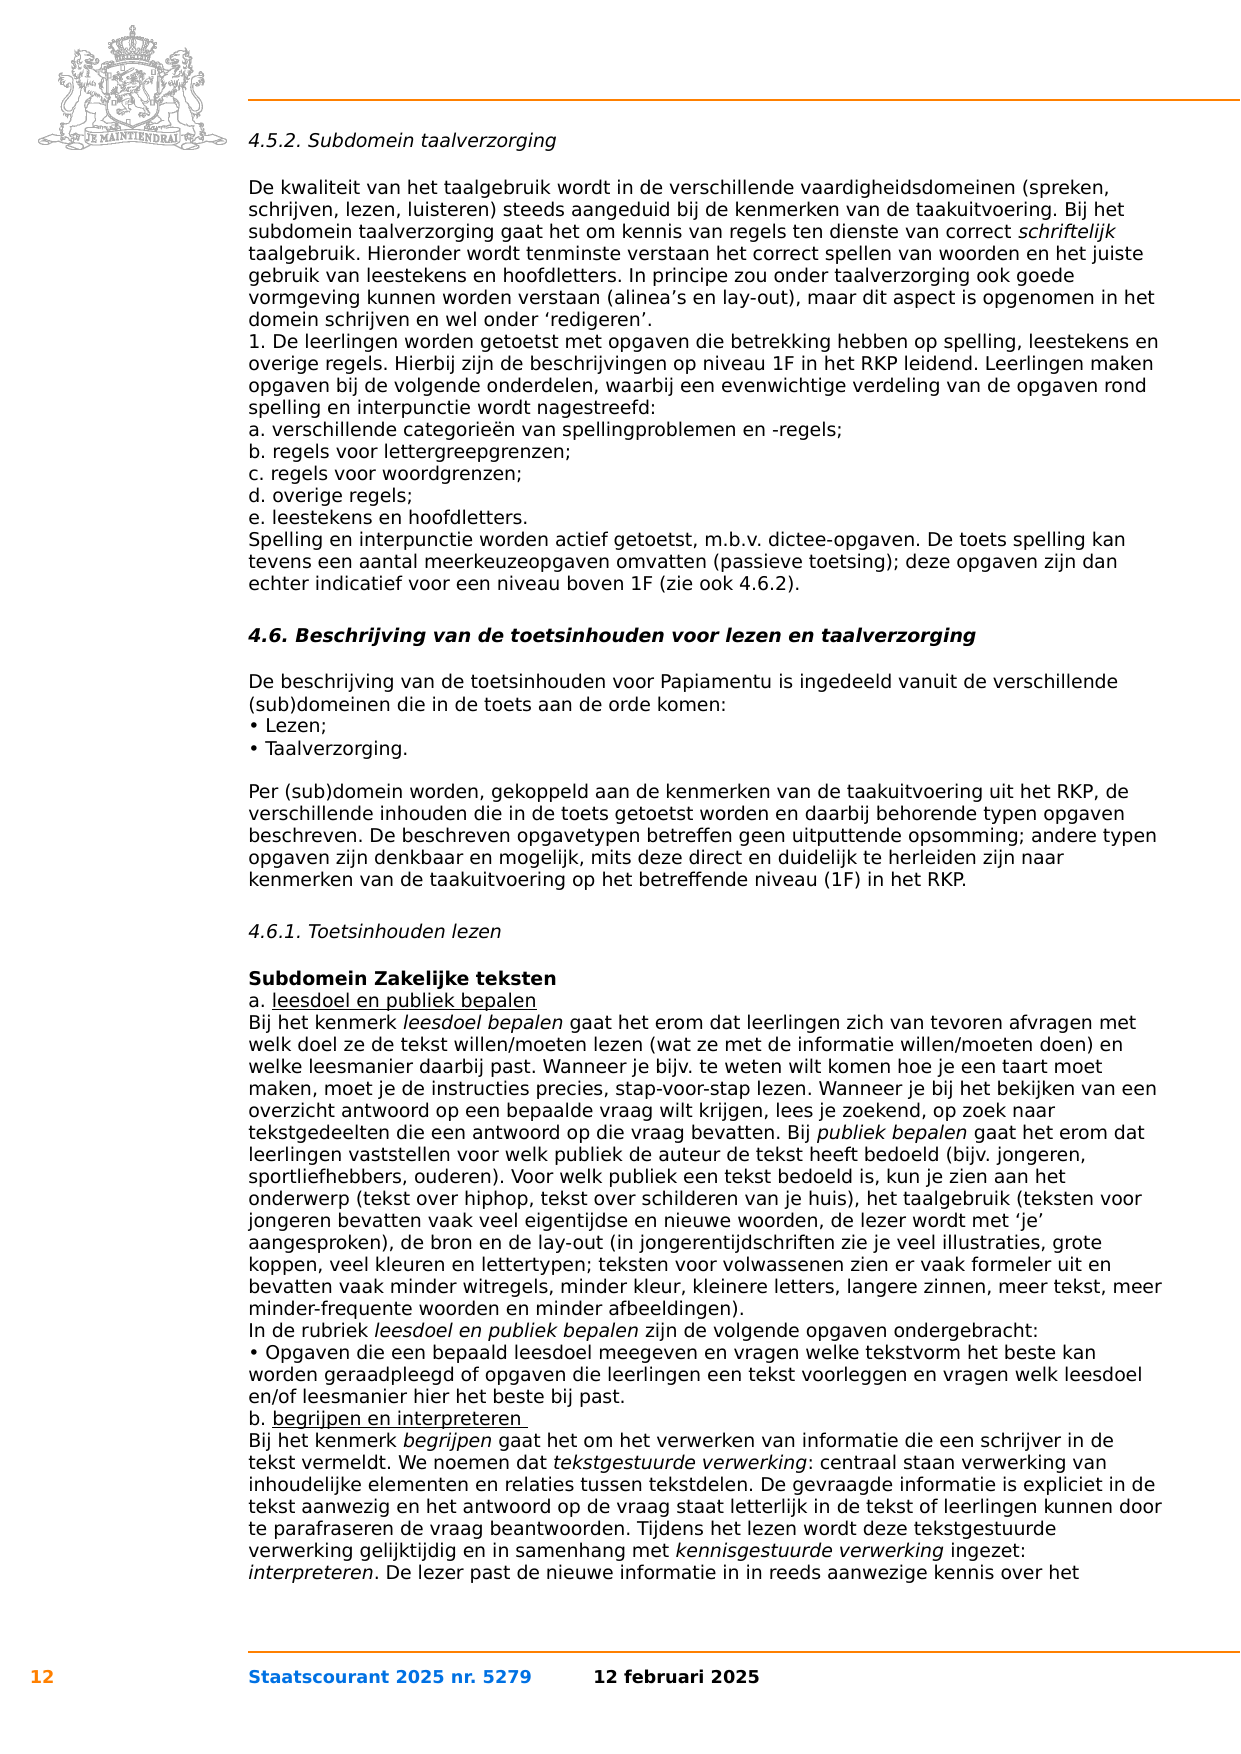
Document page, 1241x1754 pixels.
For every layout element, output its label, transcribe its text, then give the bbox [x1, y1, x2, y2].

subtitle Subdomein Zakelijke teksten [248, 968, 1163, 990]
text a. verschillende categorieën van spellingproblemen en -regels; [248, 419, 1163, 441]
text • Opgaven die een bepaald leesdoel meegeven en vragen welke tekstvorm het beste kan worden geraadpleegd of opgaven die leerlingen een tekst voorleggen en vragen welk leesdoel en/of leesmanier hier het beste bij past. [248, 1342, 1163, 1408]
subtitle 4.6.1. Toetsinhouden lezen [248, 921, 1163, 943]
text • Lezen; [248, 715, 1163, 737]
text Spelling en interpunctie worden actief getoetst, m.b.v. dictee-opgaven. De toets spelling kan tevens een aantal meerkeuzeopgaven omvatten (passieve toetsing); deze opgaven zijn dan echter indicatief voor een niveau boven 1F (zie ook 4.6.2). [248, 528, 1163, 594]
text • Taalverzorging. [248, 737, 1163, 759]
text e. leestekens en hoofdletters. [248, 507, 1163, 528]
text Bij het kenmerk leesdoel bepalen gaat het erom dat leerlingen zich van tevoren afvragen met welk doel ze de tekst willen/moeten lezen (wat ze met de informatie willen/moeten doen) en welke leesmanier daarbij past. Wanneer je bijv. te weten wilt komen hoe je een taart moet maken, moet je de instructies precies, stap-voor-stap lezen. Wanneer je bij het bekijken van een overzicht antwoord op een bepaalde vraag wilt krijgen, lees je zoekend, op zoek naar tekstgedeelten die een antwoord op die vraag bevatten. Bij publiek bepalen gaat het erom dat leerlingen vaststellen voor welk publiek de auteur de tekst heeft bedoeld (bijv. jongeren, sportliefhebbers, ouderen). Voor welk publiek een tekst bedoeld is, kun je zien aan het onderwerp (tekst over hiphop, tekst over schilderen van je huis), het taalgebruik (teksten voor jongeren bevatten vaak veel eigentijdse en nieuwe woorden, de lezer wordt met ‘je’ aangesproken), de bron en de lay-out (in jongerentijdschriften zie je veel illustraties, grote koppen, veel kleuren en lettertypen; teksten voor volwassenen zien er vaak formeler uit en bevatten vaak minder witregels, minder kleur, kleinere letters, langere zinnen, meer tekst, meer minder-frequente woorden en minder afbeeldingen). [248, 1012, 1163, 1320]
text Per (sub)domein worden, gekoppeld aan de kenmerken van de taakuitvoering uit het RKP, de verschillende inhouden die in de toets getoetst worden en daarbij behorende typen opgaven beschreven. De beschreven opgavetypen betreffen geen uitputtende opsomming; andere typen opgaven zijn denkbaar en mogelijk, mits deze direct en duidelijk te herleiden zijn naar kenmerken van de taakuitvoering op het betreffende niveau (1F) in het RKP. [248, 781, 1163, 891]
text c. regels voor woordgrenzen; [248, 463, 1163, 484]
text b. begrijpen en interpreteren [248, 1408, 1163, 1430]
subtitle 4.6. Beschrijving van de toetsinhouden voor lezen en taalverzorging [248, 624, 1163, 646]
text De kwaliteit van het taalgebruik wordt in de verschillende vaardigheidsdomeinen (spreken, schrijven, lezen, luisteren) steeds aangeduid bij de kenmerken van de taakuitvoering. Bij het subdomein taalverzorging gaat het om kennis van regels ten dienste van correct schriftelijk taalgebruik. Hieronder wordt tenminste verstaan het correct spellen van woorden en het juiste gebruik van leestekens en hoofdletters. In principe zou onder taalverzorging ook goede vormgeving kunnen worden verstaan (alinea’s en lay-out), maar dit aspect is opgenomen in het domein schrijven en wel onder ‘redigeren’. [248, 177, 1163, 331]
subtitle 4.5.2. Subdomein taalverzorging [248, 130, 1163, 152]
text 1. De leerlingen worden getoetst met opgaven die betrekking hebben op spelling, leestekens en overige regels. Hierbij zijn de beschrijvingen op niveau 1F in het RKP leidend. Leerlingen maken opgaven bij de volgende onderdelen, waarbij een evenwichtige verdeling van de opgaven rond spelling en interpunctie wordt nagestreefd: [248, 331, 1163, 419]
text In de rubriek leesdoel en publiek bepalen zijn de volgende opgaven ondergebracht: [248, 1320, 1163, 1342]
picture [38, 25, 227, 150]
text Bij het kenmerk begrijpen gaat het om het verwerken van informatie die een schrijver in de tekst vermeldt. We noemen dat tekstgestuurde verwerking: centraal staan verwerking van inhoudelijke elementen en relaties tussen tekstdelen. De gevraagde informatie is expliciet in de tekst aanwezig en het antwoord op de vraag staat letterlijk in de tekst of leerlingen kunnen door te parafraseren de vraag beantwoorden. Tijdens het lezen wordt deze tekstgestuurde verwerking gelijktijdig en in samenhang met kennisgestuurde verwerking ingezet: interpreteren. De lezer past de nieuwe informatie in in reeds aanwezige kennis over het [248, 1430, 1163, 1583]
text a. leesdoel en publiek bepalen [248, 990, 1163, 1012]
text De beschrijving van de toetsinhouden voor Papiamentu is ingedeeld vanuit de verschillende (sub)domeinen die in de toets aan de orde komen: [248, 671, 1163, 715]
text d. overige regels; [248, 484, 1163, 507]
text b. regels voor lettergreepgrenzen; [248, 441, 1163, 463]
